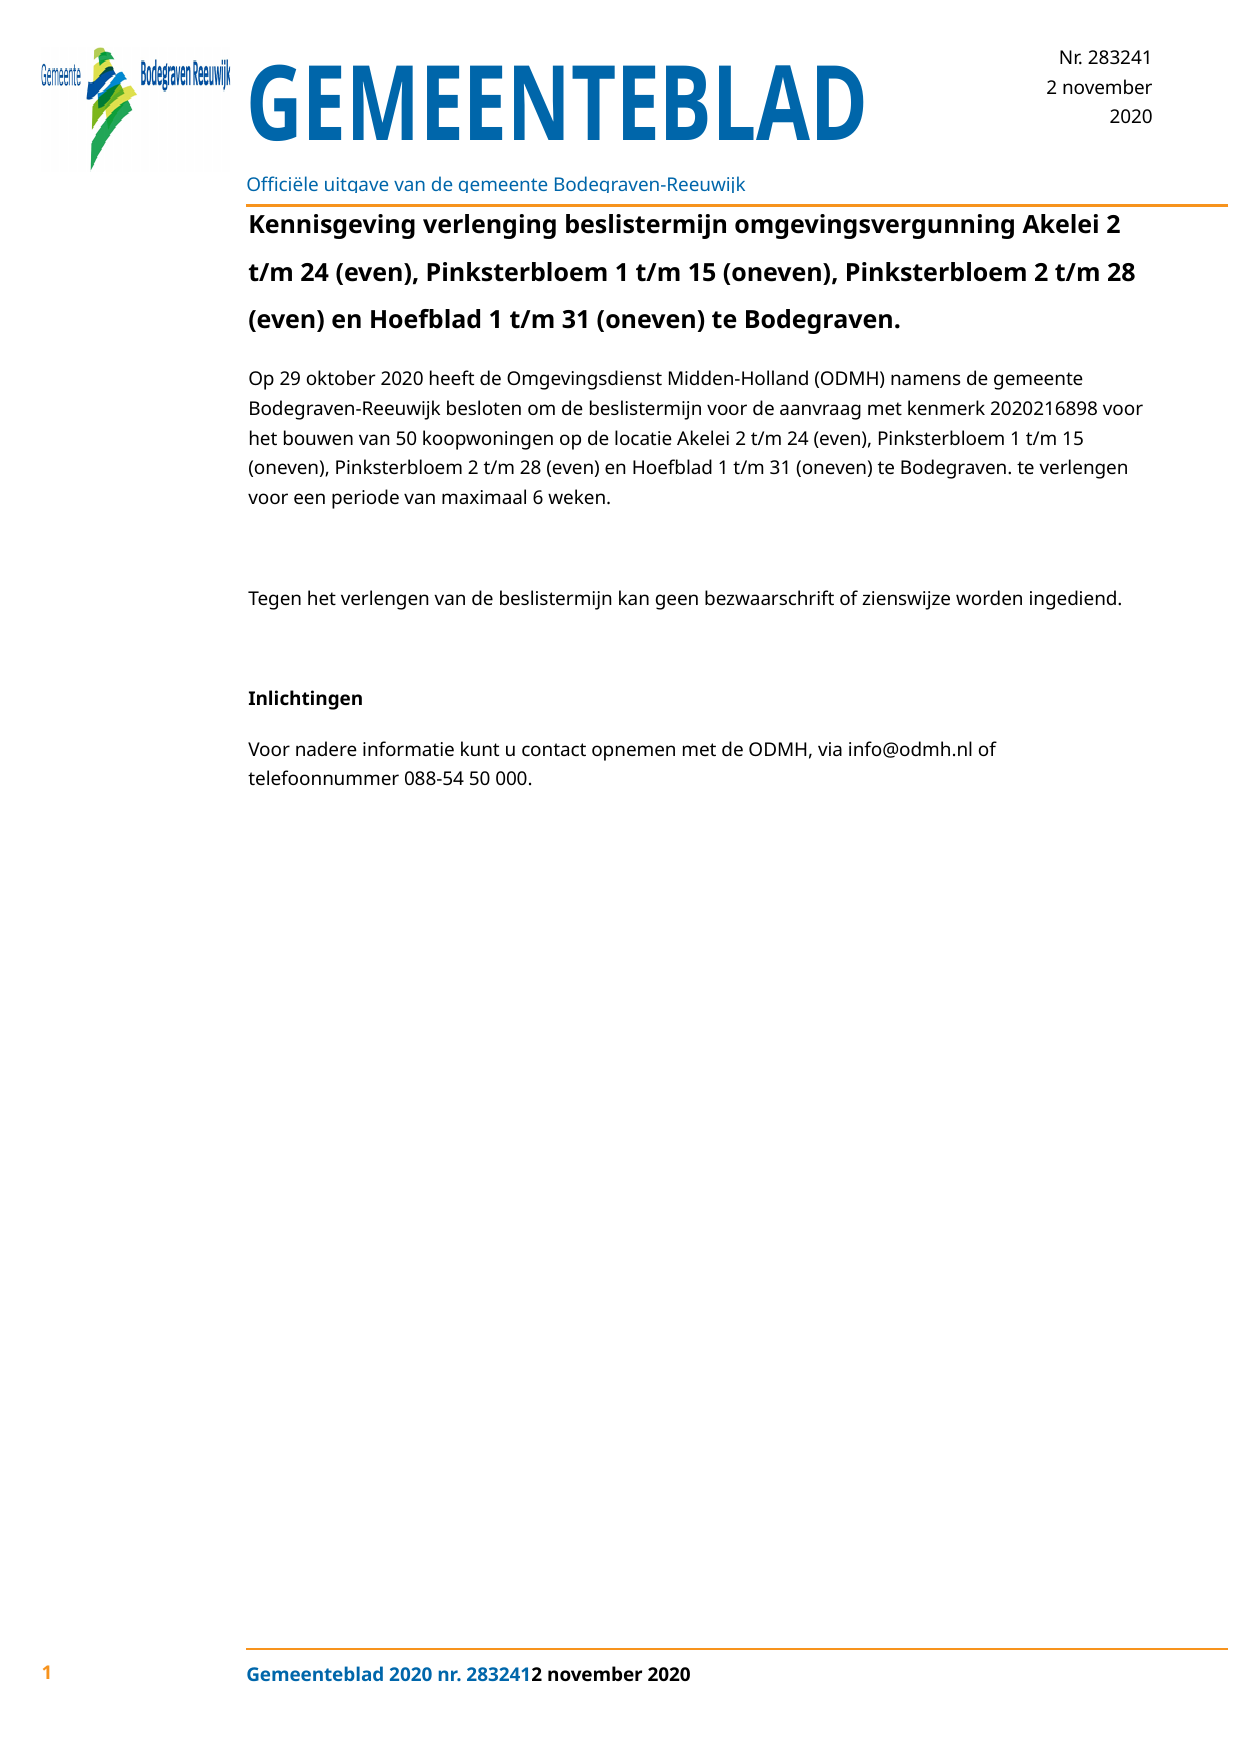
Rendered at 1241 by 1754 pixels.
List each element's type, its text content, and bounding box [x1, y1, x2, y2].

text Inlichtingen [248, 686, 1152, 711]
text Kennisgeving verlenging beslistermijn omgevingsvergunning Akelei 2 t/m 24 (even), Pinksterbloem 1 t/m 15 (oneven), Pinksterbloem 2 t/m 28 (even) en Hoefblad 1 t/m 31 (oneven) te Bodegraven. [248, 207, 1152, 336]
text Voor nadere informatie kunt u contact opnemen met de ODMH, via info@odmh.nl of telefoonnummer 088-54 50 000. [248, 736, 1152, 791]
text Tegen het verlengen van de beslistermijn kan geen bezwaarschrift of zienswijze worden ingediend. [248, 585, 1152, 610]
picture [41, 47, 231, 172]
text Op 29 oktober 2020 heeft de Omgevingsdienst Midden-Holland (ODMH) namens de gemeente Bodegraven-Reeuwijk besloten om de beslistermijn voor de aanvraag met kenmerk 2020216898 voor het bouwen van 50 koopwoningen op de locatie Akelei 2 t/m 24 (even), Pinksterbloem 1 t/m 15 (oneven), Pinksterbloem 2 t/m 28 (even) en Hoefblad 1 t/m 31 (oneven) te Bodegraven. te verlengen voor een periode van maximaal 6 weken. [248, 366, 1152, 509]
